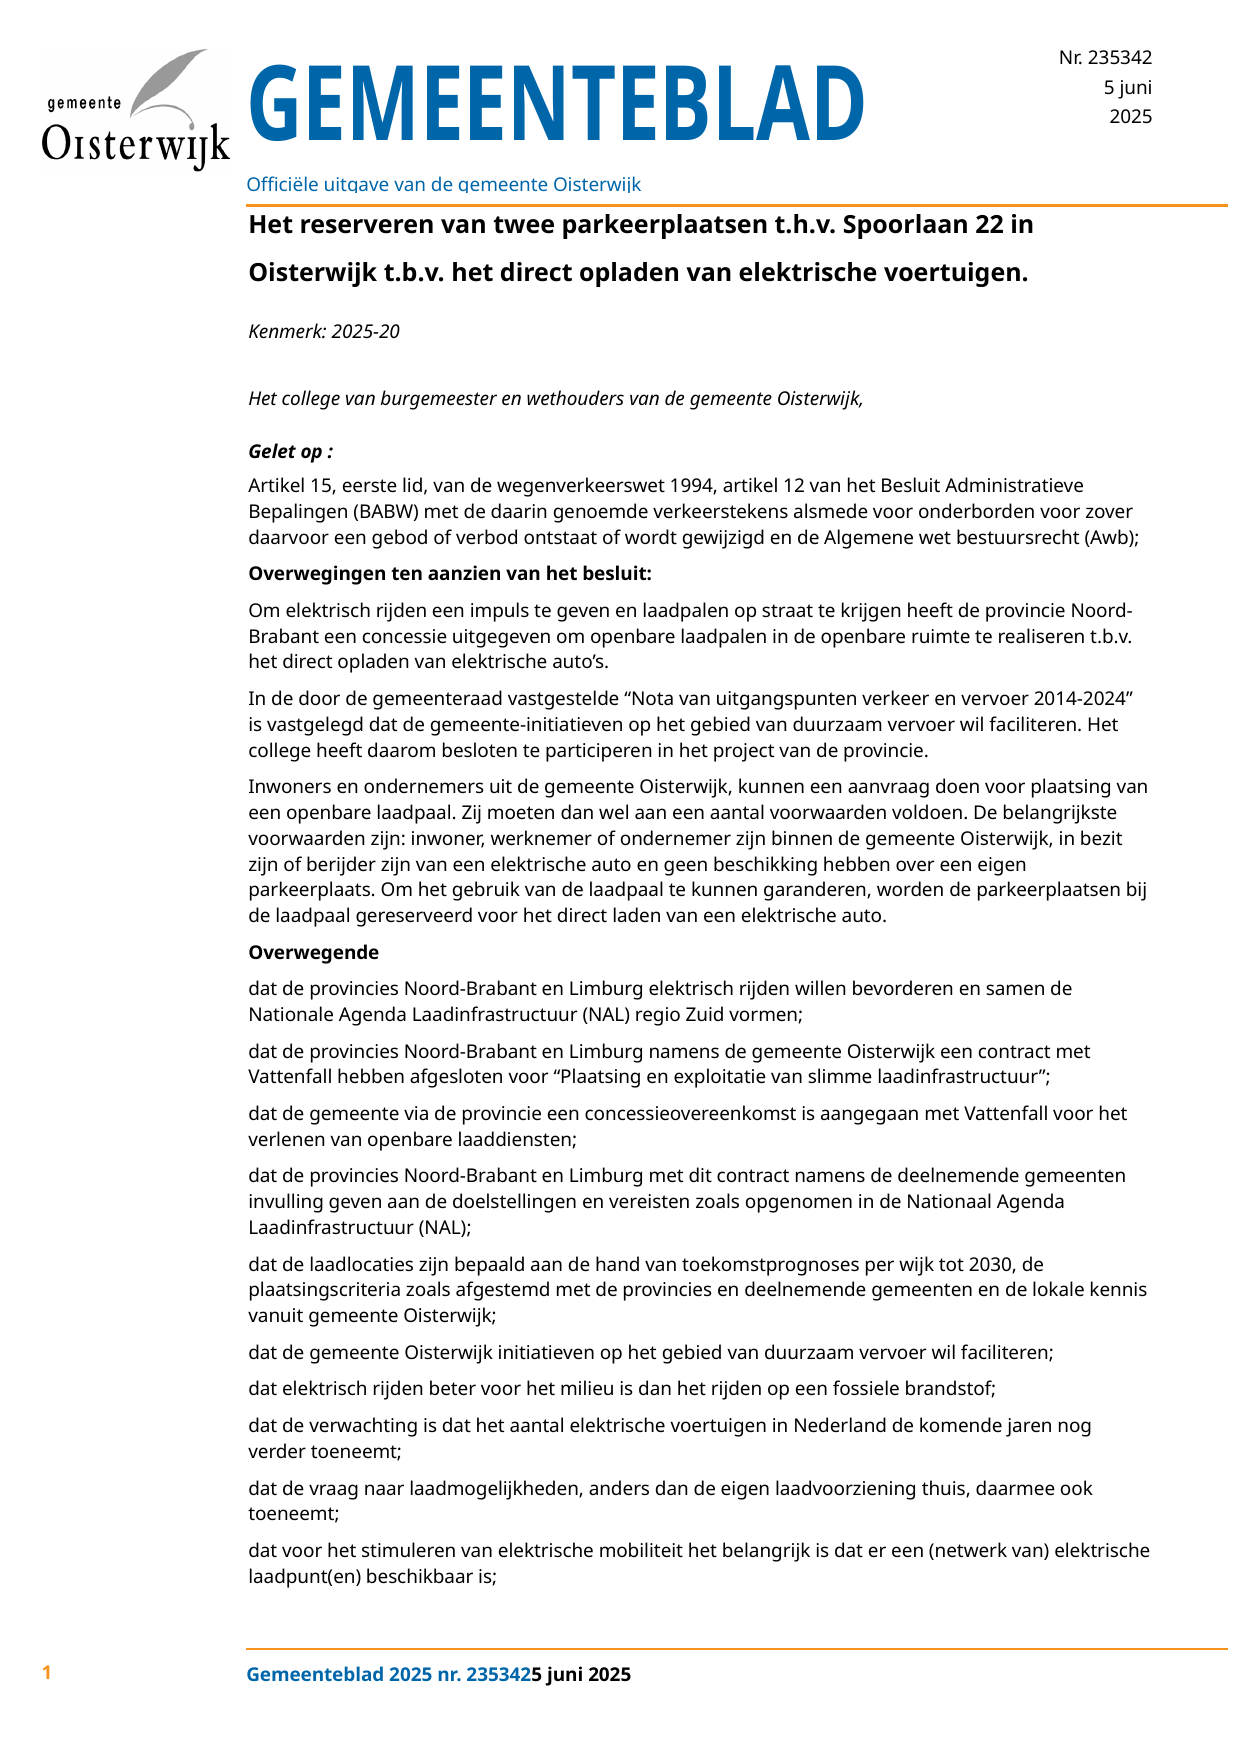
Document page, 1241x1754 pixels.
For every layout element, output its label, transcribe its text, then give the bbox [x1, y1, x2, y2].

picture [41, 47, 231, 172]
text Gelet op : [248, 438, 1152, 464]
text dat voor het stimuleren van elektrische mobiliteit het belangrijk is dat er een (netwerk van) elektrische laadpunt(en) beschikbaar is; [248, 1537, 1152, 1588]
text Kenmerk: 2025-20 [248, 318, 1152, 344]
text dat de verwachting is dat het aantal elektrische voertuigen in Nederland de komende jaren nog verder toeneemt; [248, 1412, 1152, 1464]
text dat de gemeente via de provincie een concessieovereenkomst is aangegaan met Vattenfall voor het verlenen van openbare laaddiensten; [248, 1100, 1152, 1152]
text Artikel 15, eerste lid, van de wegenverkeerswet 1994, artikel 12 van het Besluit Administratieve Bepalingen (BABW) met de daarin genoemde verkeerstekens alsmede voor onderborden voor zover daarvoor een gebod of verbod ontstaat of wordt gewijzigd en de Algemene wet bestuursrecht (Awb); [248, 472, 1152, 550]
text Om elektrisch rijden een impuls te geven en laadpalen op straat te krijgen heeft de provincie Noord-Brabant een concessie uitgegeven om openbare laadpalen in de openbare ruimte te realiseren t.b.v. het direct opladen van elektrische auto’s. [248, 597, 1152, 674]
text Overwegingen ten aanzien van het besluit: [248, 561, 1152, 586]
text Inwoners en ondernemers uit de gemeente Oisterwijk, kunnen een aanvraag doen voor plaatsing van een openbare laadpaal. Zij moeten dan wel aan een aantal voorwaarden voldoen. De belangrijkste voorwaarden zijn: inwoner, werknemer of ondernemer zijn binnen de gemeente Oisterwijk, in bezit zijn of berijder zijn van een elektrische auto en geen beschikking hebben over een eigen parkeerplaats. Om het gebruik van de laadpaal te kunnen garanderen, worden de parkeerplaatsen bij de laadpaal gereserveerd voor het direct laden van een elektrische auto. [248, 773, 1152, 928]
text dat de provincies Noord-Brabant en Limburg namens de gemeente Oisterwijk een contract met Vattenfall hebben afgesloten voor “Plaatsing en exploitatie van slimme laadinfrastructuur”; [248, 1038, 1152, 1089]
text Het college van burgemeester en wethouders van de gemeente Oisterwijk, [248, 386, 1152, 411]
text dat de laadlocaties zijn bepaald aan de hand van toekomstprognoses per wijk tot 2030, de plaatsingscriteria zoals afgestemd met de provincies en deelnemende gemeenten en de lokale kennis vanuit gemeente Oisterwijk; [248, 1251, 1152, 1328]
text dat de vraag naar laadmogelijkheden, anders dan de eigen laadvoorziening thuis, daarmee ook toeneemt; [248, 1475, 1152, 1526]
text In de door de gemeenteraad vastgestelde “Nota van uitgangspunten verkeer en vervoer 2014-2024” is vastgelegd dat de gemeente-initiatieven op het gebied van duurzaam vervoer wil faciliteren. Het college heeft daarom besloten te participeren in het project van de provincie. [248, 685, 1152, 763]
text Overwegende [248, 939, 1152, 964]
text dat de provincies Noord-Brabant en Limburg met dit contract namens de deelnemende gemeenten invulling geven aan de doelstellingen en vereisten zoals opgenomen in de Nationaal Agenda Laadinfrastructuur (NAL); [248, 1163, 1152, 1240]
text Het reserveren van twee parkeerplaatsen t.h.v. Spoorlaan 22 in Oisterwijk t.b.v. het direct opladen van elektrische voertuigen. [248, 207, 1152, 288]
text dat elektrisch rijden beter voor het milieu is dan het rijden op een fossiele brandstof; [248, 1376, 1152, 1401]
text dat de gemeente Oisterwijk initiatieven op het gebied van duurzaam vervoer wil faciliteren; [248, 1339, 1152, 1365]
text dat de provincies Noord-Brabant en Limburg elektrisch rijden willen bevorderen en samen de Nationale Agenda Laadinfrastructuur (NAL) regio Zuid vormen; [248, 976, 1152, 1027]
